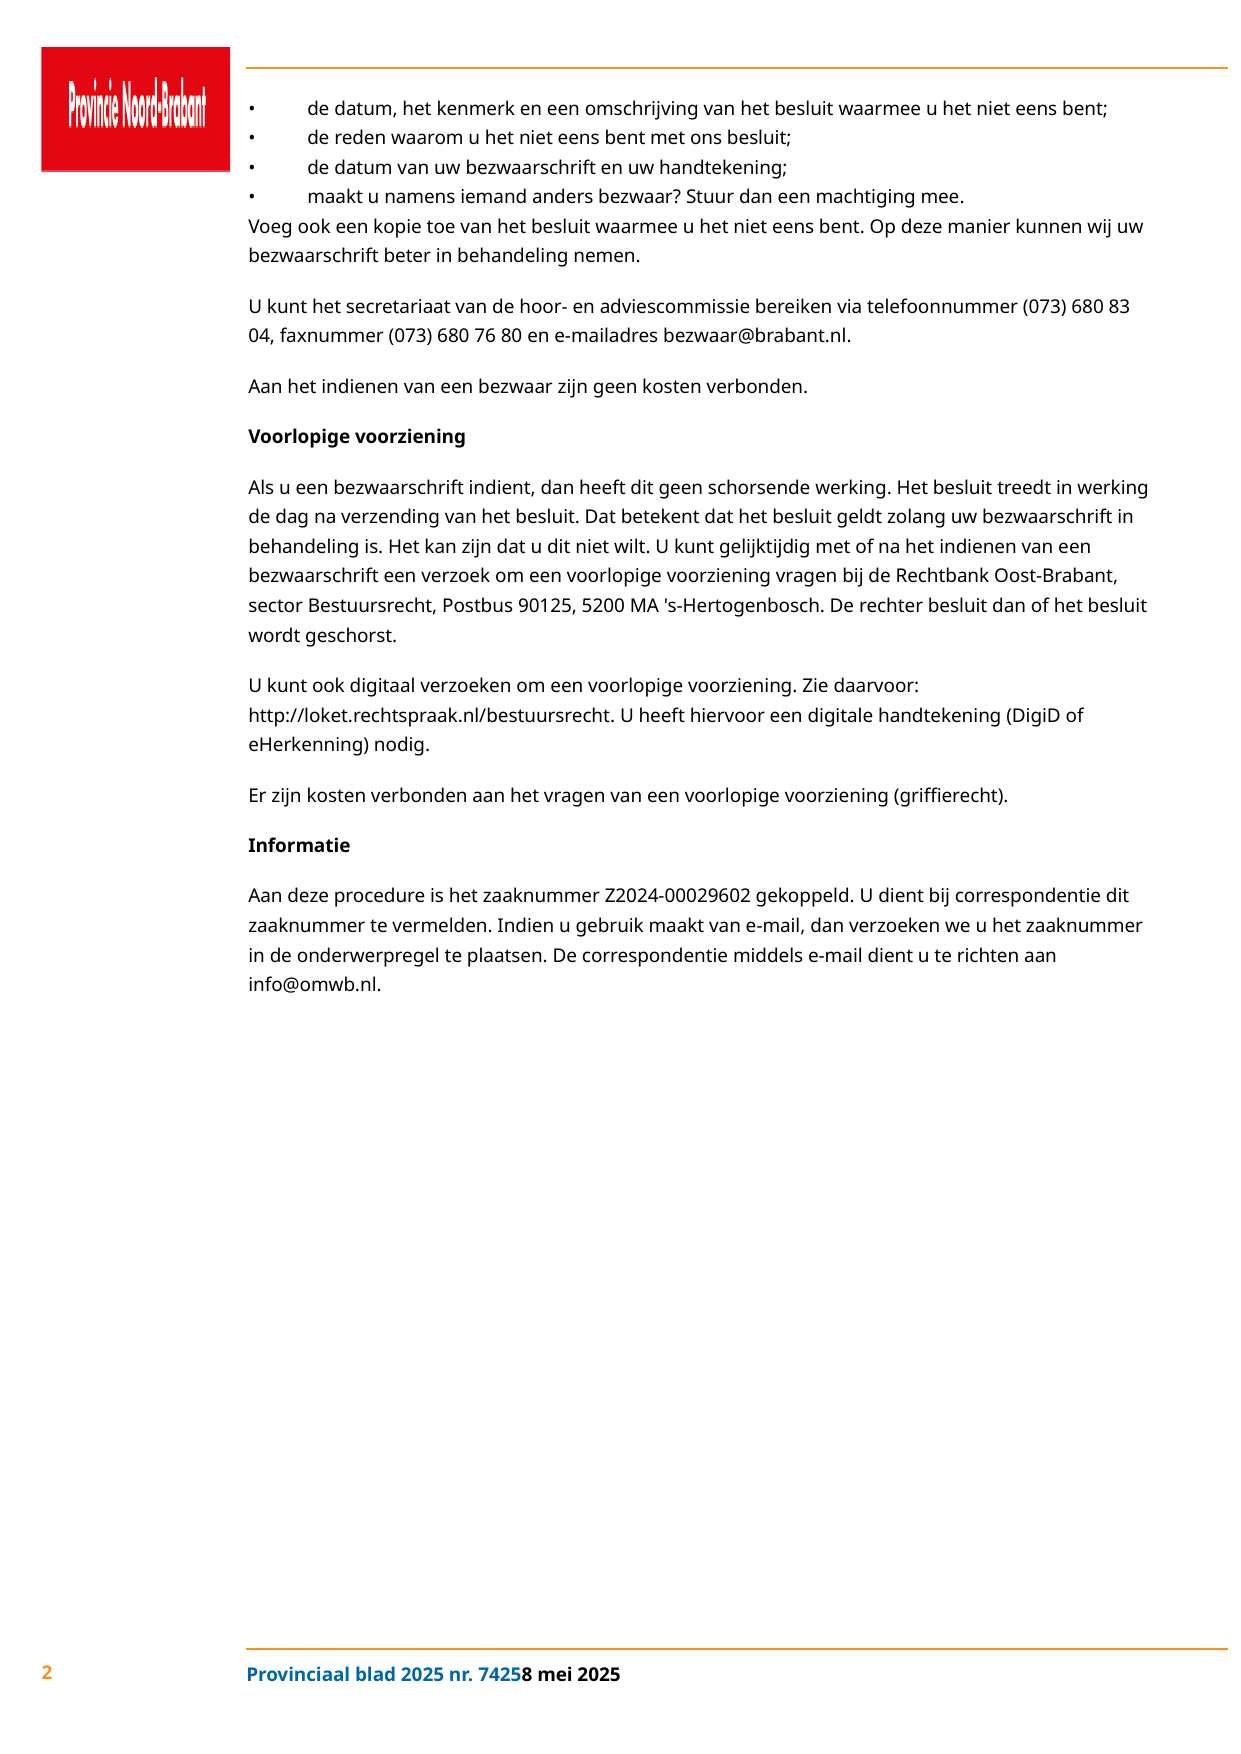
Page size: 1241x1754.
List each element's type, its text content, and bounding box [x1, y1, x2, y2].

text Aan deze procedure is het zaaknummer Z2024-00029602 gekoppeld. U dient bij correspondentie dit zaaknummer te vermelden. Indien u gebruik maakt van e-mail, dan verzoeken we u het zaaknummer in de onderwerpregel te plaatsen. De correspondentie middels e-mail dient u te richten aan info@omwb.nl. [248, 883, 1152, 997]
text Informatie [248, 832, 1152, 858]
text Als u een bezwaarschrift indient, dan heeft dit geen schorsende werking. Het besluit treedt in werking de dag na verzending van het besluit. Dat betekent dat het besluit geldt zolang uw bezwaarschrift in behandeling is. Het kan zijn dat u dit niet wilt. U kunt gelijktijdig met of na het indienen van een bezwaarschrift een verzoek om een voorlopige voorziening vragen bij de Rechtbank Oost-Brabant, sector Bestuursrecht, Postbus 90125, 5200 MA 's‑Hertogenbosch. De rechter besluit dan of het besluit wordt geschorst. [248, 474, 1152, 648]
list maakt u namens iemand anders bezwaar? Stuur dan een machtiging mee. [248, 183, 1152, 209]
list de datum van uw bezwaarschrift en uw handtekening; [248, 154, 1152, 180]
text Er zijn kosten verbonden aan het vragen van een voorlopige voorziening (griffierecht). [248, 782, 1152, 808]
text Voorlopige voorziening [248, 423, 1152, 449]
text Voeg ook een kopie toe van het besluit waarmee u het niet eens bent. Op deze manier kunnen wij uw bezwaarschrift beter in behandeling nemen. [248, 213, 1152, 268]
text Aan het indienen van een bezwaar zijn geen kosten verbonden. [248, 373, 1152, 399]
list de reden waarom u het niet eens bent met ons besluit; [248, 124, 1152, 150]
list de datum, het kenmerk en een omschrijving van het besluit waarmee u het niet eens bent; [248, 95, 1152, 121]
text U kunt het secretariaat van de hoor- en adviescommissie bereiken via telefoonnummer (073) 680 83 04, faxnummer (073) 680 76 80 en e-mailadres bezwaar@brabant.nl. [248, 293, 1152, 348]
picture [41, 47, 231, 172]
text U kunt ook digitaal verzoeken om een voorlopige voorziening. Zie daarvoor: http://loket.rechtspraak.nl/bestuursrecht. U heeft hiervoor een digitale handtekening (DigiD of eHerkenning) nodig. [248, 672, 1152, 757]
